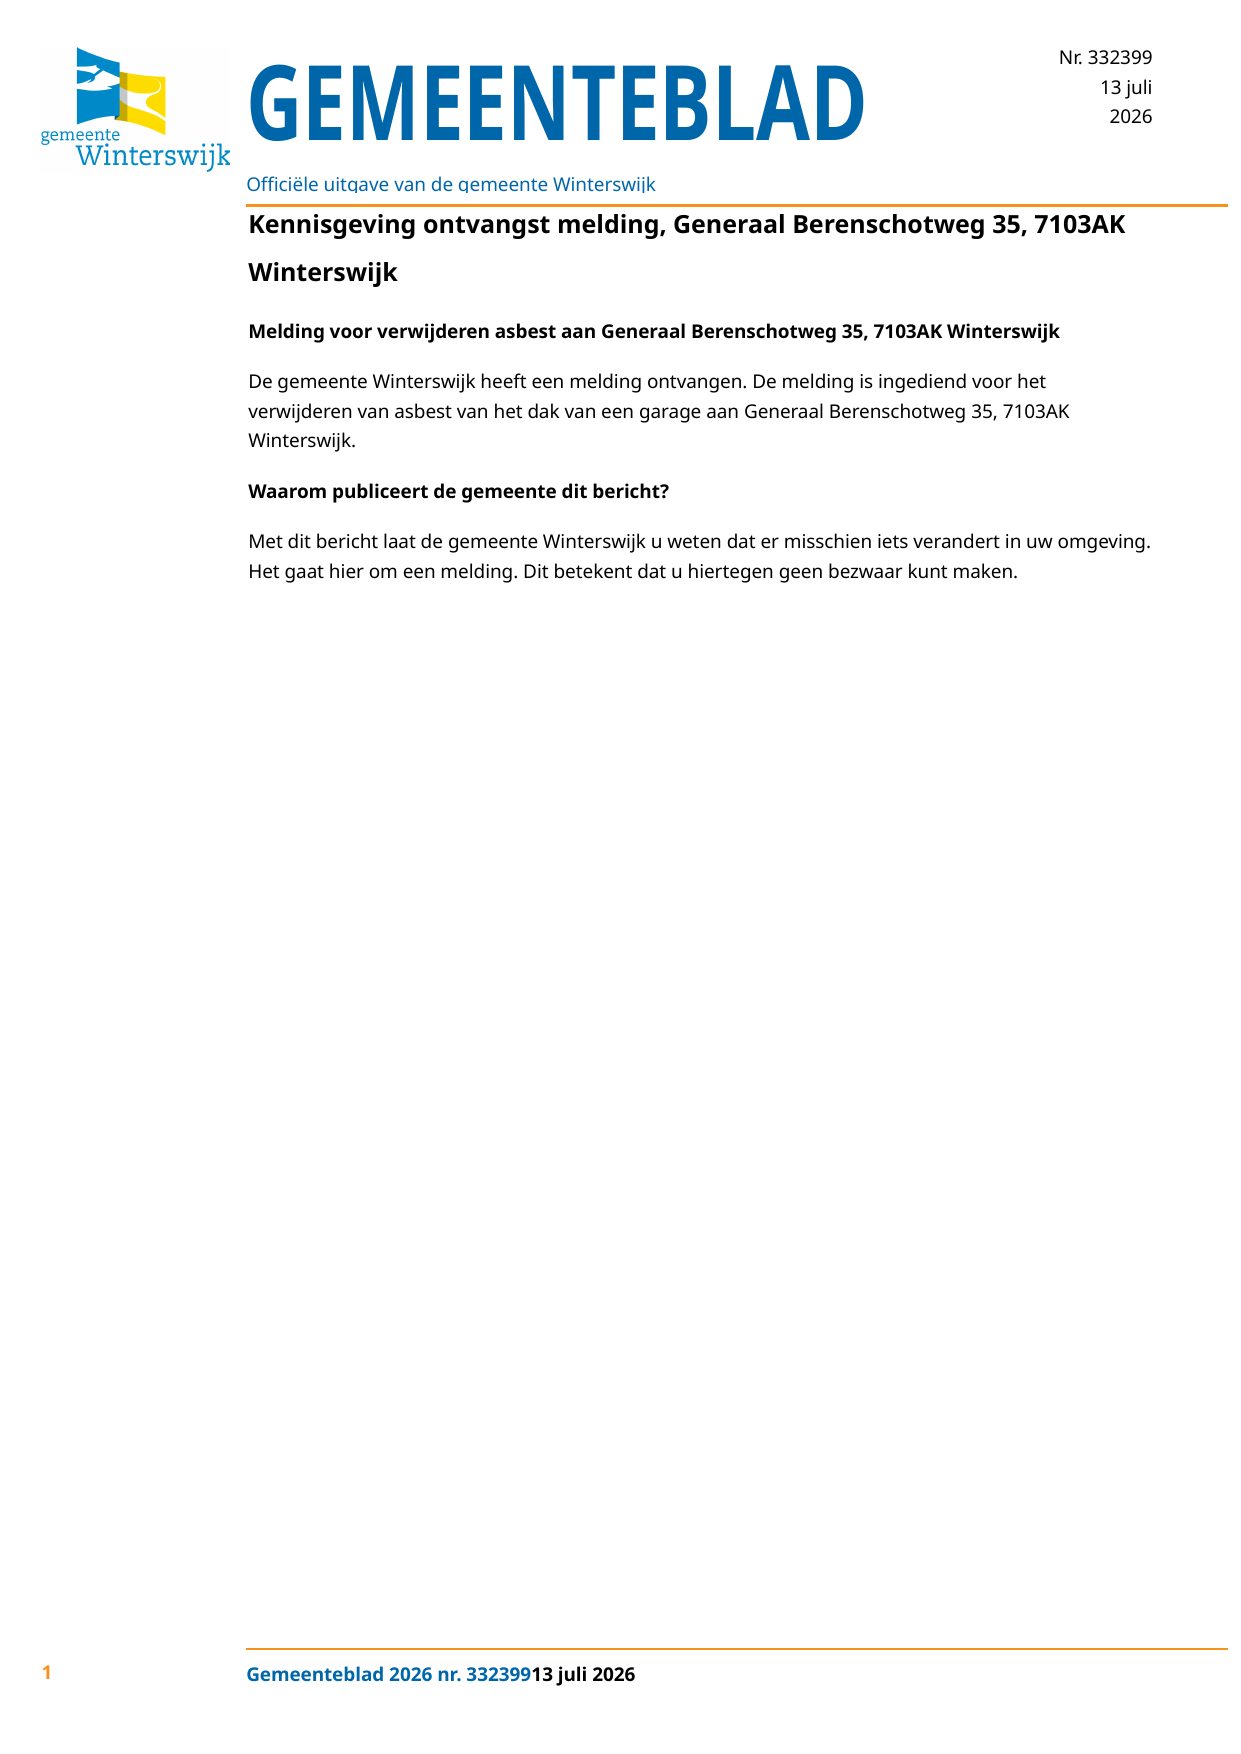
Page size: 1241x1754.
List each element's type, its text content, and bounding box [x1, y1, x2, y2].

text Melding voor verwijderen asbest aan Generaal Berenschotweg 35, 7103AK Winterswijk [248, 318, 1152, 344]
picture [225, 153, 231, 162]
text Kennisgeving ontvangst melding, Generaal Berenschotweg 35, 7103AK Winterswijk [248, 207, 1152, 288]
text Waarom publiceert de gemeente dit bericht? [248, 478, 1152, 504]
picture [41, 47, 231, 172]
text De gemeente Winterswijk heeft een melding ontvangen. De melding is ingediend voor het verwijderen van asbest van het dak van een garage aan Generaal Berenschotweg 35, 7103AK Winterswijk. [248, 368, 1152, 453]
text Met dit bericht laat de gemeente Winterswijk u weten dat er misschien iets verandert in uw omgeving. Het gaat hier om een melding. Dit betekent dat u hiertegen geen bezwaar kunt maken. [248, 528, 1152, 584]
